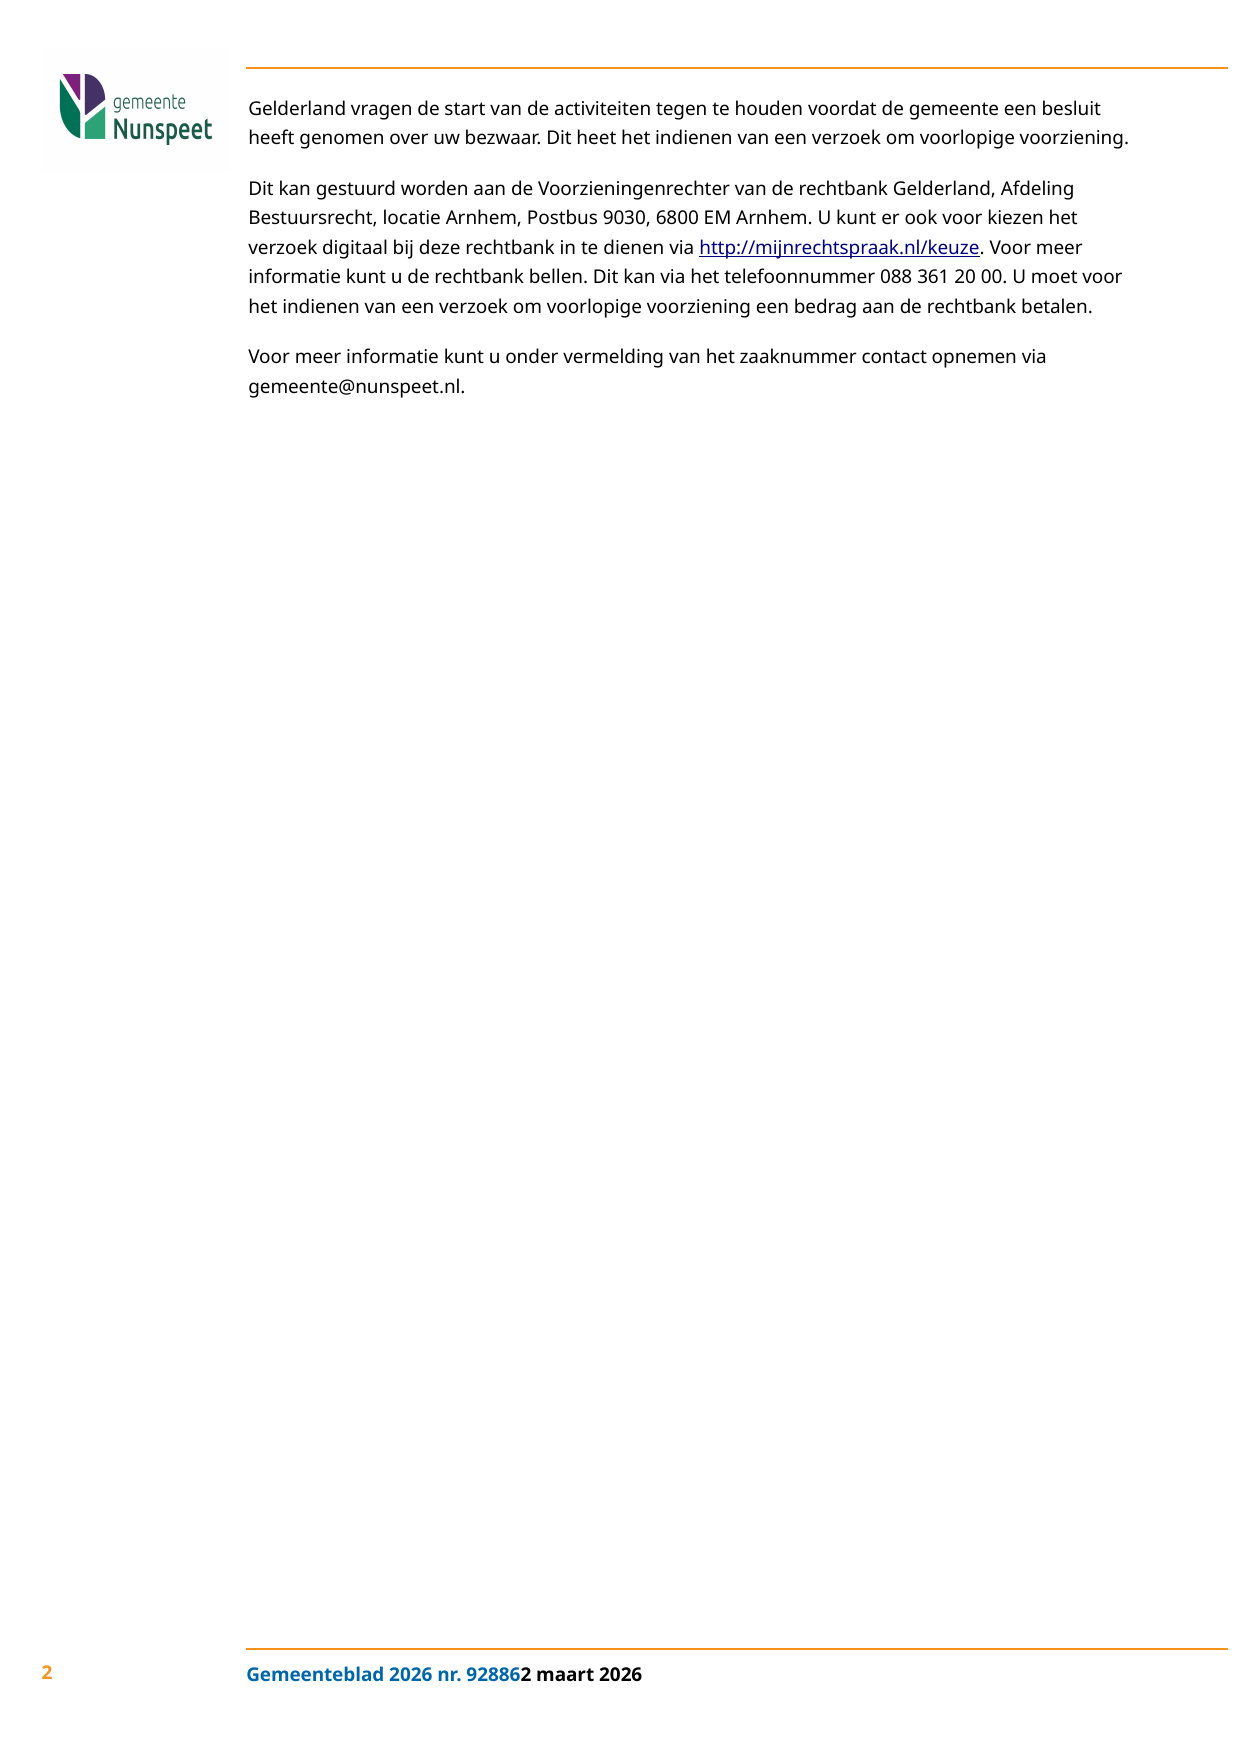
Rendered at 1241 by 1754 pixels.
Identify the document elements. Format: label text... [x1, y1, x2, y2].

text Voor meer informatie kunt u onder vermelding van het zaaknummer contact opnemen via gemeente@nunspeet.nl. [248, 343, 1152, 399]
picture [41, 47, 231, 172]
text Dit kan gestuurd worden aan de Voorzieningenrechter van de rechtbank Gelderland, Afdeling Bestuursrecht, locatie Arnhem, Postbus 9030, 6800 EM Arnhem. U kunt er ook voor kiezen het verzoek digitaal bij deze rechtbank in te dienen via http://mijnrechtspraak.nl/keuze. Voor meer informatie kunt u de rechtbank bellen. Dit kan via het telefoonnummer 088 361 20 00. U moet voor het indienen van een verzoek om voorlopige voorziening een bedrag aan de rechtbank betalen. [248, 175, 1152, 319]
text Gelderland vragen de start van de activiteiten tegen te houden voordat de gemeente een besluit heeft genomen over uw bezwaar. Dit heet het indienen van een verzoek om voorlopige voorziening. [248, 95, 1152, 150]
